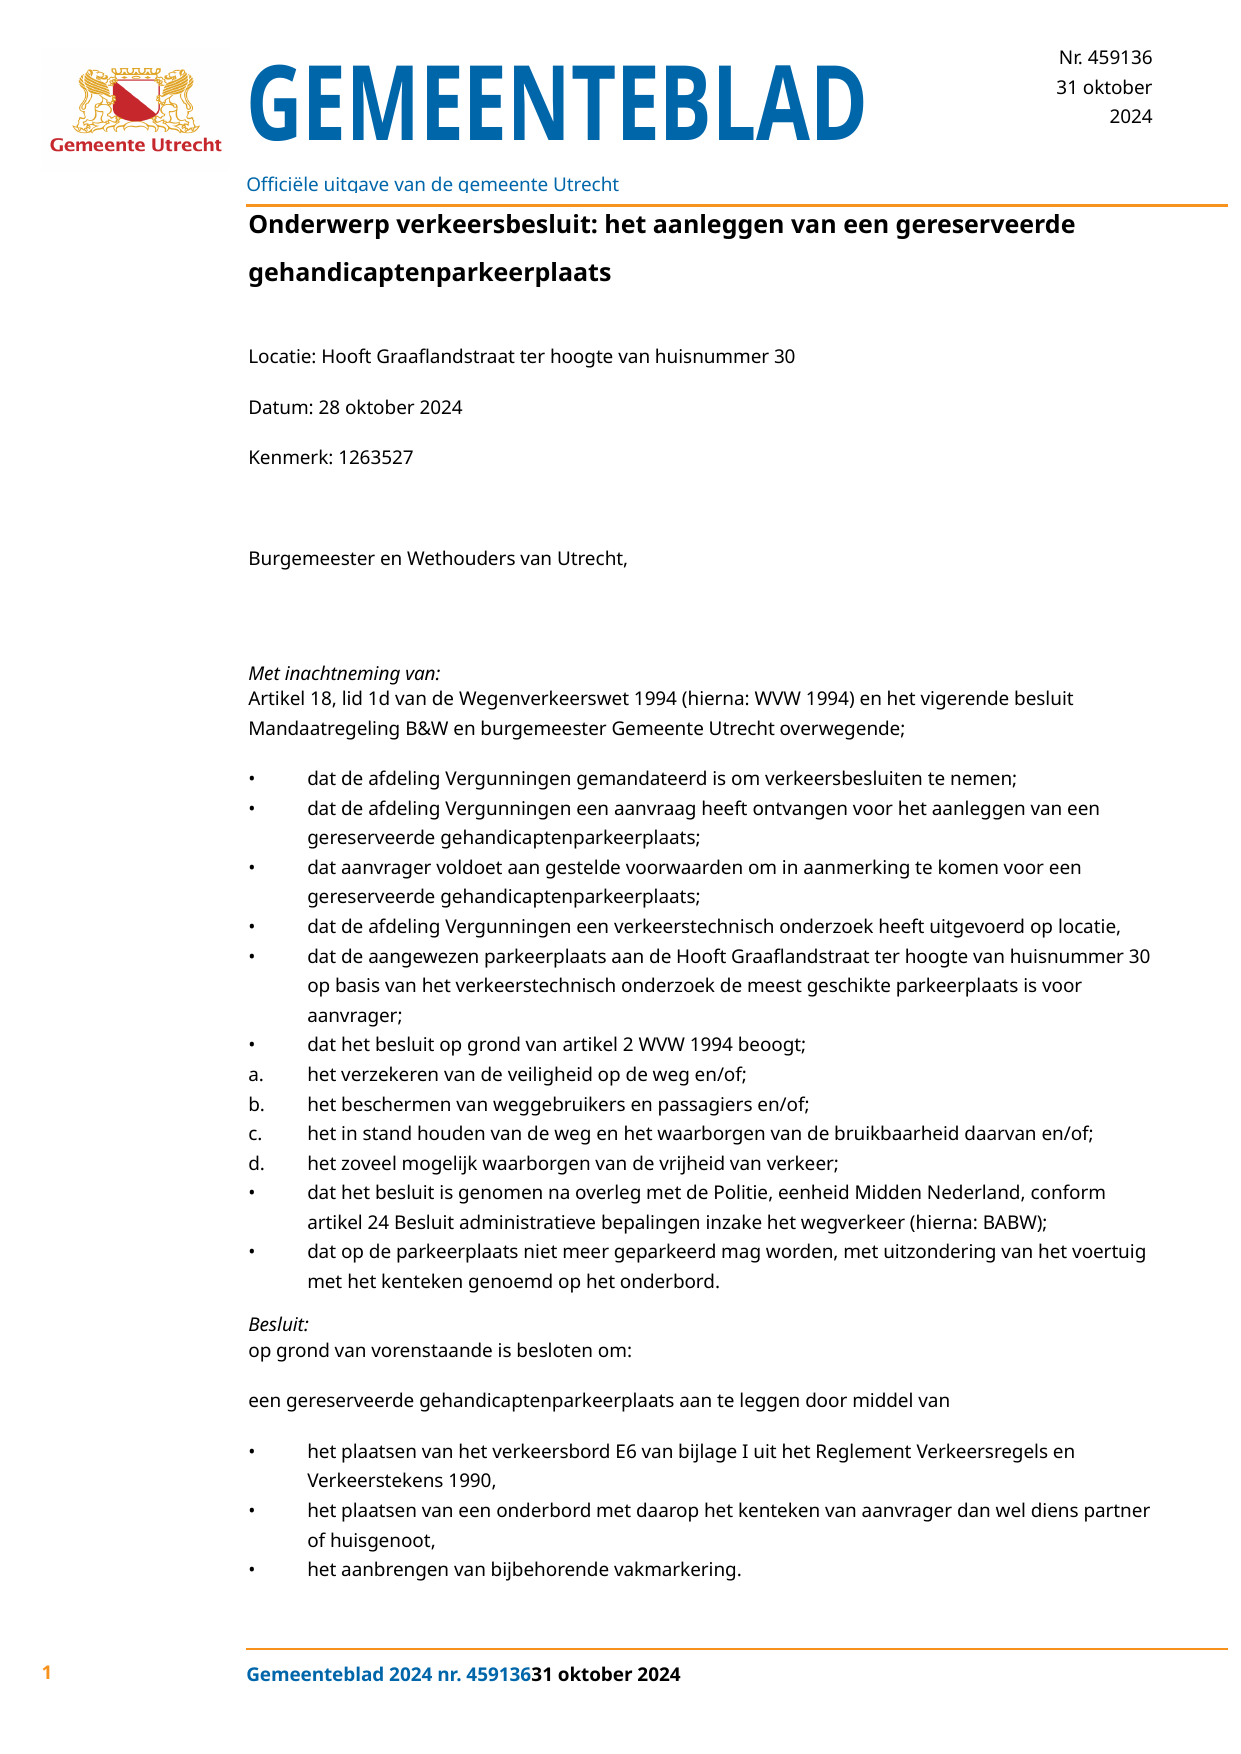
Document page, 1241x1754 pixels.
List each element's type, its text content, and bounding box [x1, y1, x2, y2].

text Datum: 28 oktober 2024 [248, 394, 1152, 420]
text Onderwerp verkeersbesluit: het aanleggen van een gereserveerde gehandicaptenparkeerplaats [248, 207, 1152, 288]
list het beschermen van weggebruikers en passagiers en/of; [248, 1091, 1152, 1117]
text op grond van vorenstaande is besloten om: [248, 1337, 1152, 1363]
list het aanbrengen van bijbehorende vakmarkering. [248, 1556, 1152, 1582]
text Artikel 18, lid 1d van de Wegenverkeerswet 1994 (hierna: WVW 1994) en het vigerende besluit Mandaatregeling B&W en burgemeester Gemeente Utrecht overwegende; [248, 685, 1152, 741]
picture [41, 47, 231, 172]
list dat de afdeling Vergunningen een aanvraag heeft ontvangen voor het aanleggen van een gereserveerde gehandicaptenparkeerplaats; [248, 795, 1152, 850]
list dat de afdeling Vergunningen gemandateerd is om verkeersbesluiten te nemen; [248, 765, 1152, 791]
text Met inachtneming van: [248, 660, 1152, 685]
list dat de afdeling Vergunningen een verkeerstechnisch onderzoek heeft uitgevoerd op locatie, [248, 913, 1152, 939]
list dat op de parkeerplaats niet meer geparkeerd mag worden, met uitzondering van het voertuig met het kenteken genoemd op het onderbord. [248, 1239, 1152, 1294]
text Burgemeester en Wethouders van Utrecht, [248, 545, 1152, 571]
list dat het besluit is genomen na overleg met de Politie, eenheid Midden Nederland, conform artikel 24 Besluit administratieve bepalingen inzake het wegverkeer (hierna: BABW); [248, 1179, 1152, 1235]
list dat het besluit op grond van artikel 2 WVW 1994 beoogt; [248, 1032, 1152, 1057]
list het zoveel mogelijk waarborgen van de vrijheid van verkeer; [248, 1150, 1152, 1176]
list het plaatsen van een onderbord met daarop het kenteken van aanvrager dan wel diens partner of huisgenoot, [248, 1497, 1152, 1552]
text Locatie: Hooft Graaflandstraat ter hoogte van huisnummer 30 [248, 344, 1152, 369]
text Besluit: [248, 1311, 1152, 1337]
list dat de aangewezen parkeerplaats aan de Hooft Graaflandstraat ter hoogte van huisnummer 30 op basis van het verkeerstechnisch onderzoek de meest geschikte parkeerplaats is voor aanvrager; [248, 943, 1152, 1028]
list dat aanvrager voldoet aan gestelde voorwaarden om in aanmerking te komen voor een gereserveerde gehandicaptenparkeerplaats; [248, 854, 1152, 909]
list het in stand houden van de weg en het waarborgen van de bruikbaarheid daarvan en/of; [248, 1120, 1152, 1146]
list het plaatsen van het verkeersbord E6 van bijlage I uit het Reglement Verkeersregels en Verkeerstekens 1990, [248, 1438, 1152, 1493]
text Kenmerk: 1263527 [248, 444, 1152, 470]
text een gereserveerde gehandicaptenparkeerplaats aan te leggen door middel van [248, 1388, 1152, 1413]
list het verzekeren van de veiligheid op de weg en/of; [248, 1061, 1152, 1087]
